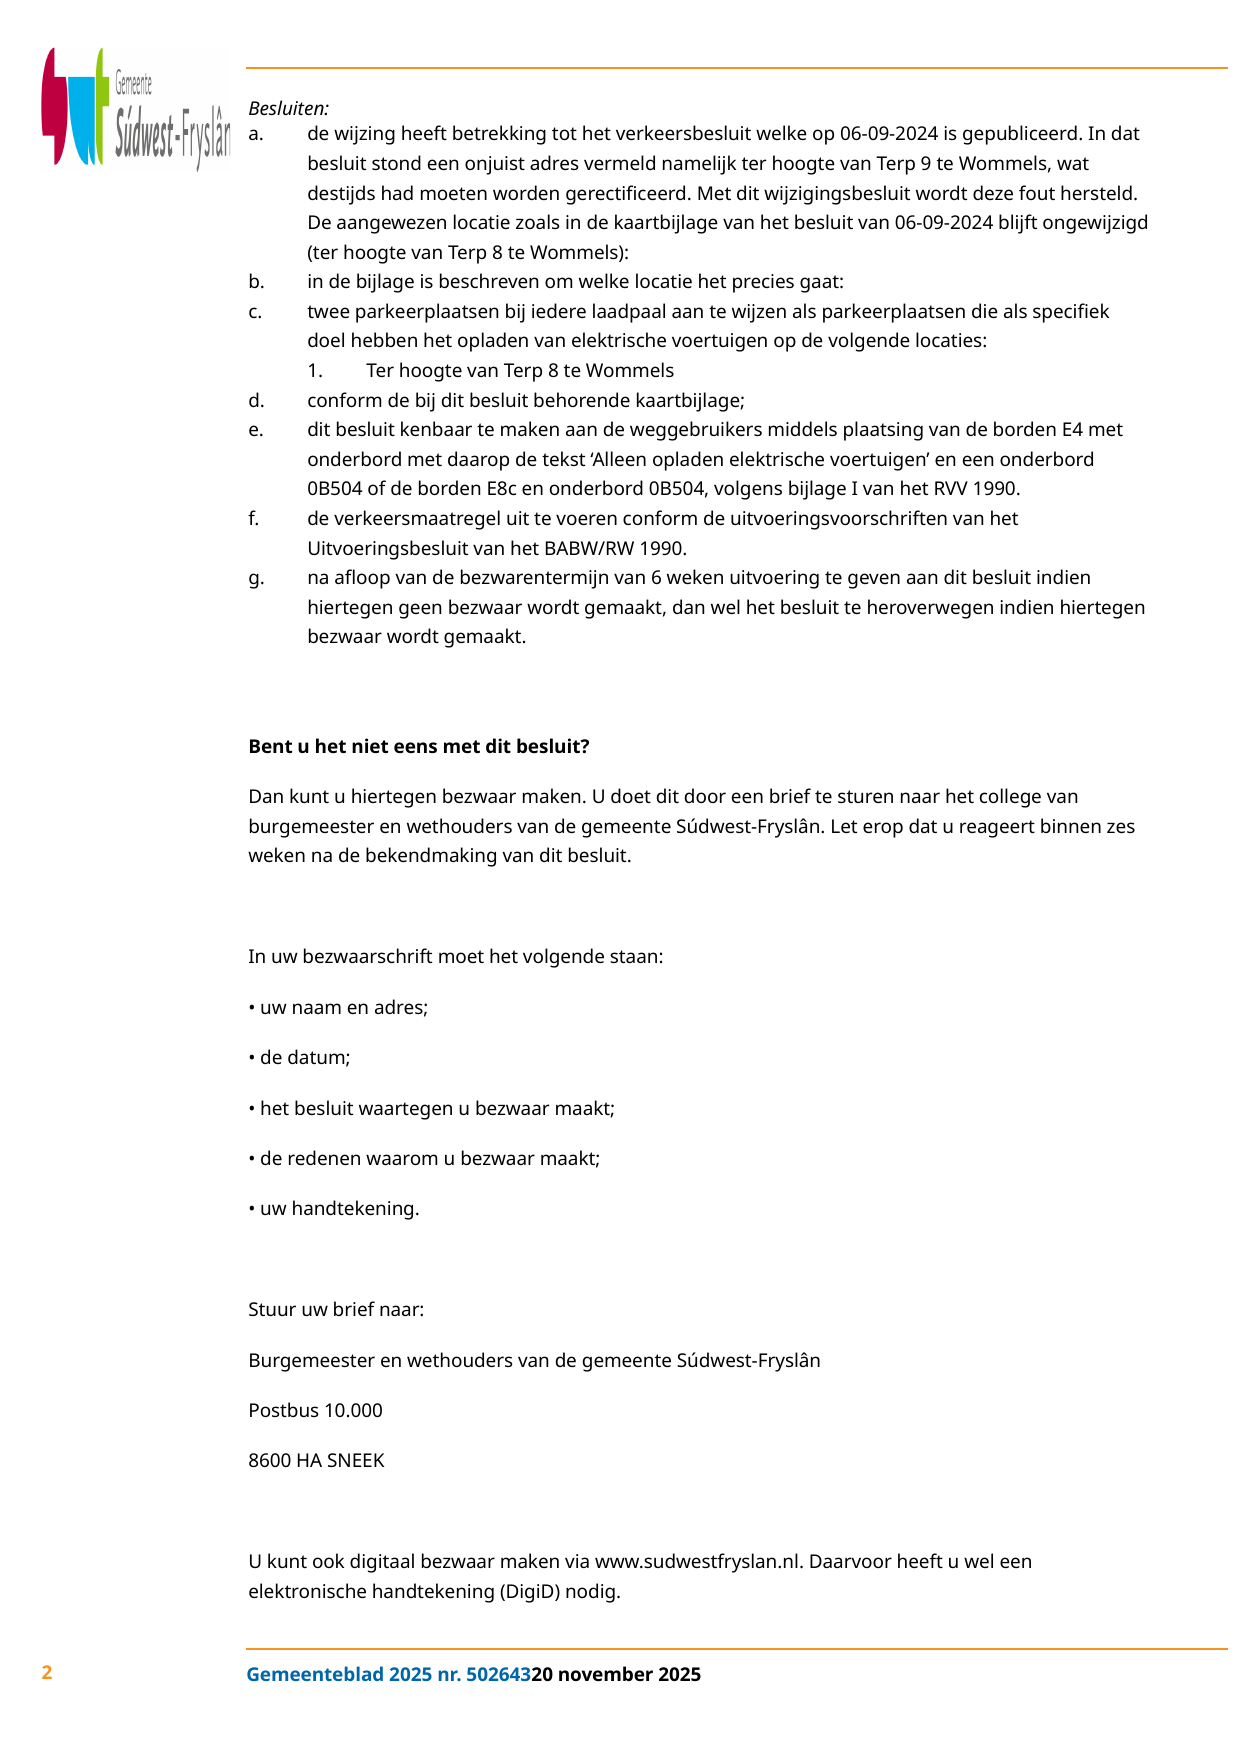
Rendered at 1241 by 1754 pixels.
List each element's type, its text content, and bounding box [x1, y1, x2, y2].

text In uw bezwaarschrift moet het volgende staan: [248, 943, 1152, 969]
list twee parkeerplaatsen bij iedere laadpaal aan te wijzen als parkeerplaatsen die als specifiek doel hebben het opladen van elektrische voertuigen op de volgende locaties: [248, 298, 1152, 353]
text Bent u het niet eens met dit besluit? [248, 733, 1152, 759]
list de wijzing heeft betrekking tot het verkeersbesluit welke op 06-09-2024 is gepubliceerd. In dat besluit stond een onjuist adres vermeld namelijk ter hoogte van Terp 9 te Wommels, wat destijds had moeten worden gerectificeerd. Met dit wijzigingsbesluit wordt deze fout hersteld. De aangewezen locatie zoals in de kaartbijlage van het besluit van 06-09-2024 blijft ongewijzigd (ter hoogte van Terp 8 te Wommels): [248, 121, 1152, 264]
list conform de bij dit besluit behorende kaartbijlage; [248, 387, 1152, 412]
text • de redenen waarom u bezwaar maakt; [248, 1145, 1152, 1171]
text • uw handtekening. [248, 1196, 1152, 1221]
list in de bijlage is beschreven om welke locatie het precies gaat: [248, 268, 1152, 294]
list de verkeersmaatregel uit te voeren conform de uitvoeringsvoorschriften van het Uitvoeringsbesluit van het BABW/RW 1990. [248, 505, 1152, 560]
text Stuur uw brief naar: [248, 1296, 1152, 1322]
list dit besluit kenbaar te maken aan de weggebruikers middels plaatsing van de borden E4 met onderbord met daarop de tekst ‘Alleen opladen elektrische voertuigen’ en een onderbord 0B504 of de borden E8c en onderbord 0B504, volgens bijlage I van het RVV 1990. [248, 416, 1152, 501]
text • het besluit waartegen u bezwaar maakt; [248, 1095, 1152, 1120]
text Dan kunt u hiertegen bezwaar maken. U doet dit door een brief te sturen naar het college van burgemeester en wethouders van de gemeente Súdwest-Fryslân. Let erop dat u reageert binnen zes weken na de bekendmaking van dit besluit. [248, 783, 1152, 868]
text Postbus 10.000 [248, 1397, 1152, 1423]
text Besluiten: [248, 95, 1152, 121]
picture [41, 47, 231, 172]
text 8600 HA SNEEK [248, 1448, 1152, 1473]
list Ter hoogte van Terp 8 te Wommels [307, 357, 1152, 383]
text Burgemeester en wethouders van de gemeente Súdwest-Fryslân [248, 1347, 1152, 1372]
text • de datum; [248, 1044, 1152, 1070]
text • uw naam en adres; [248, 994, 1152, 1019]
list na afloop van de bezwarentermijn van 6 weken uitvoering te geven aan dit besluit indien hiertegen geen bezwaar wordt gemaakt, dan wel het besluit te heroverwegen indien hiertegen bezwaar wordt gemaakt. [248, 564, 1152, 649]
text U kunt ook digitaal bezwaar maken via www.sudwestfryslan.nl. Daarvoor heeft u wel een elektronische handtekening (DigiD) nodig. [248, 1548, 1152, 1604]
